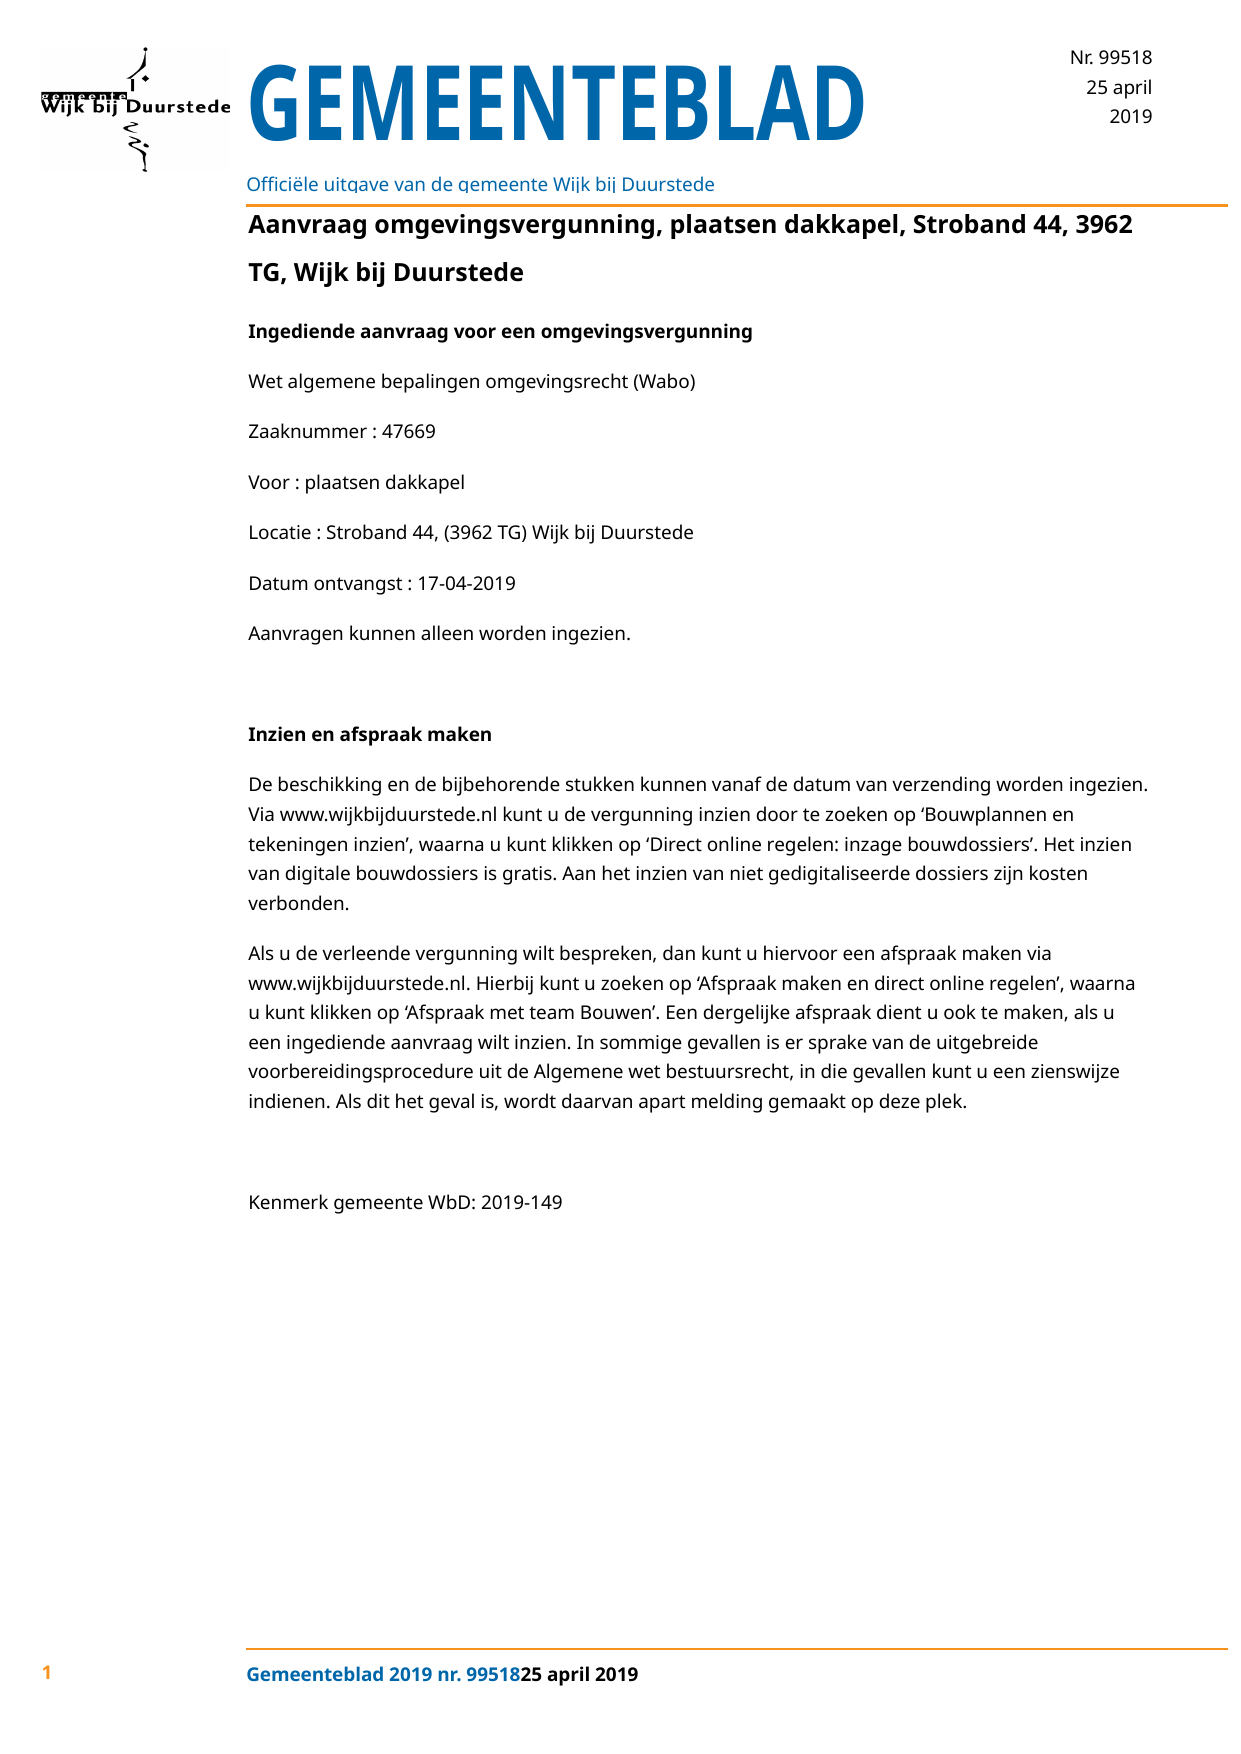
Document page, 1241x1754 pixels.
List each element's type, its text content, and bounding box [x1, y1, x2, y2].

text Als u de verleende vergunning wilt bespreken, dan kunt u hiervoor een afspraak maken via www.wijkbijduurstede.nl. Hierbij kunt u zoeken op ‘Afspraak maken en direct online regelen’, waarna u kunt klikken op ‘Afspraak met team Bouwen’. Een dergelijke afspraak dient u ook te maken, als u een ingediende aanvraag wilt inzien. In sommige gevallen is er sprake van de uitgebreide voorbereidingsprocedure uit de Algemene wet bestuursrecht, in die gevallen kunt u een zienswijze indienen. Als dit het geval is, wordt daarvan apart melding gemaakt op deze plek. [248, 940, 1152, 1114]
text Inzien en afspraak maken [248, 721, 1152, 747]
text Zaaknummer : 47669 [248, 419, 1152, 444]
text Voor : plaatsen dakkapel [248, 469, 1152, 495]
text Locatie : Stroband 44, (3962 TG) Wijk bij Duurstede [248, 519, 1152, 545]
text Kenmerk gemeente WbD: 2019-149 [248, 1189, 1152, 1215]
text Aanvraag omgevingsvergunning, plaatsen dakkapel, Stroband 44, 3962 TG, Wijk bij Duurstede [248, 207, 1152, 288]
text Wet algemene bepalingen omgevingsrecht (Wabo) [248, 368, 1152, 394]
picture [41, 47, 231, 172]
text Datum ontvangst : 17-04-2019 [248, 570, 1152, 596]
text De beschikking en de bijbehorende stukken kunnen vanaf de datum van verzending worden ingezien. Via www.wijkbijduurstede.nl kunt u de vergunning inzien door te zoeken op ‘Bouwplannen en tekeningen inzien’, waarna u kunt klikken op ‘Direct online regelen: inzage bouwdossiers’. Het inzien van digitale bouwdossiers is gratis. Aan het inzien van niet gedigitaliseerde dossiers zijn kosten verbonden. [248, 772, 1152, 916]
text Aanvragen kunnen alleen worden ingezien. [248, 620, 1152, 646]
text Ingediende aanvraag voor een omgevingsvergunning [248, 318, 1152, 344]
